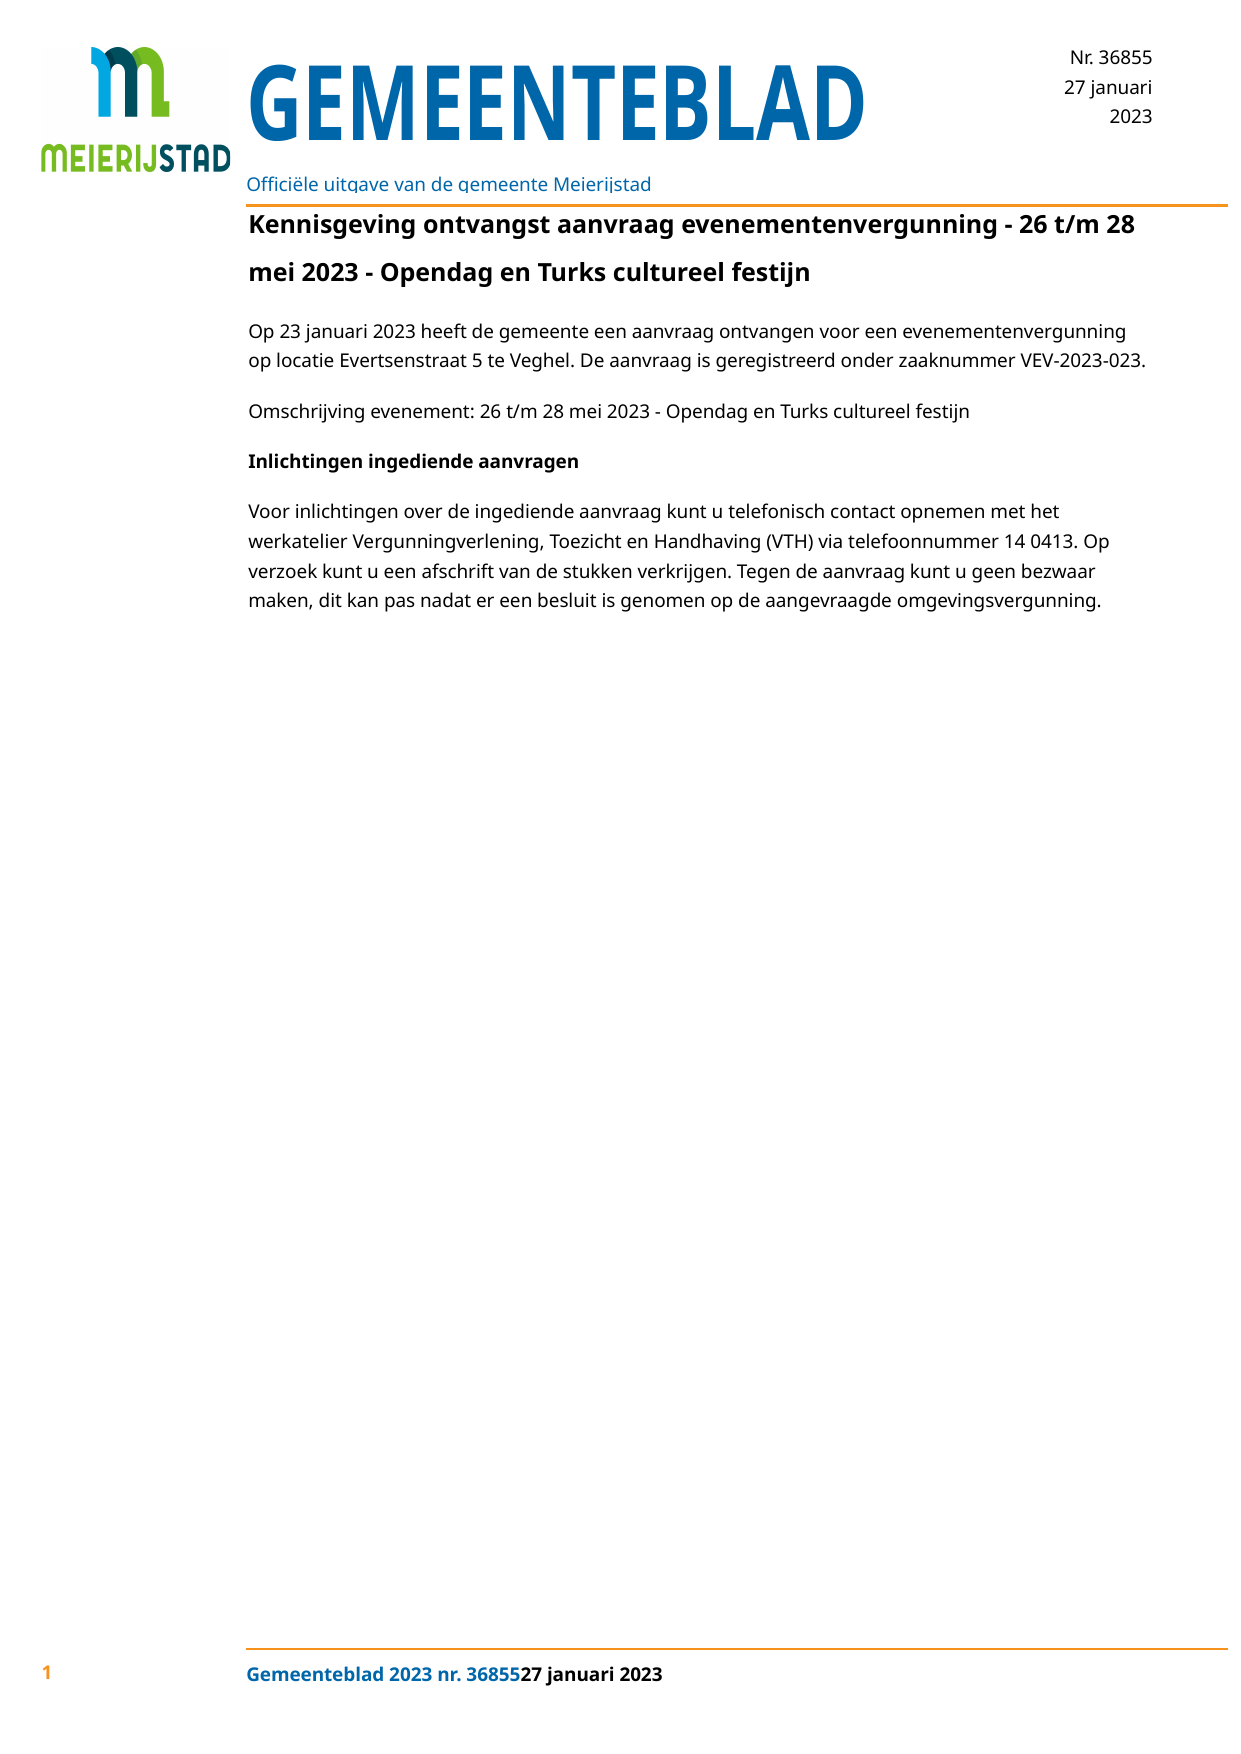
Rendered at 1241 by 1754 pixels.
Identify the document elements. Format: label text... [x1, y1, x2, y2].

text Voor inlichtingen over de ingediende aanvraag kunt u telefonisch contact opnemen met het werkatelier Vergunningverlening, Toezicht en Handhaving (VTH) via telefoonnummer 14 0413. Op verzoek kunt u een afschrift van de stukken verkrijgen. Tegen de aanvraag kunt u geen bezwaar maken, dit kan pas nadat er een besluit is genomen op de aangevraagde omgevingsvergunning. [248, 499, 1152, 613]
text Inlichtingen ingediende aanvragen [248, 448, 1152, 474]
picture [41, 47, 231, 172]
text Op 23 januari 2023 heeft de gemeente een aanvraag ontvangen voor een evenementenvergunning op locatie Evertsenstraat 5 te Veghel. De aanvraag is geregistreerd onder zaaknummer VEV-2023-023. [248, 318, 1152, 373]
text Omschrijving evenement: 26 t/m 28 mei 2023 - Opendag en Turks cultureel festijn [248, 398, 1152, 424]
text Kennisgeving ontvangst aanvraag evenementenvergunning - 26 t/m 28 mei 2023 - Opendag en Turks cultureel festijn [248, 207, 1152, 288]
